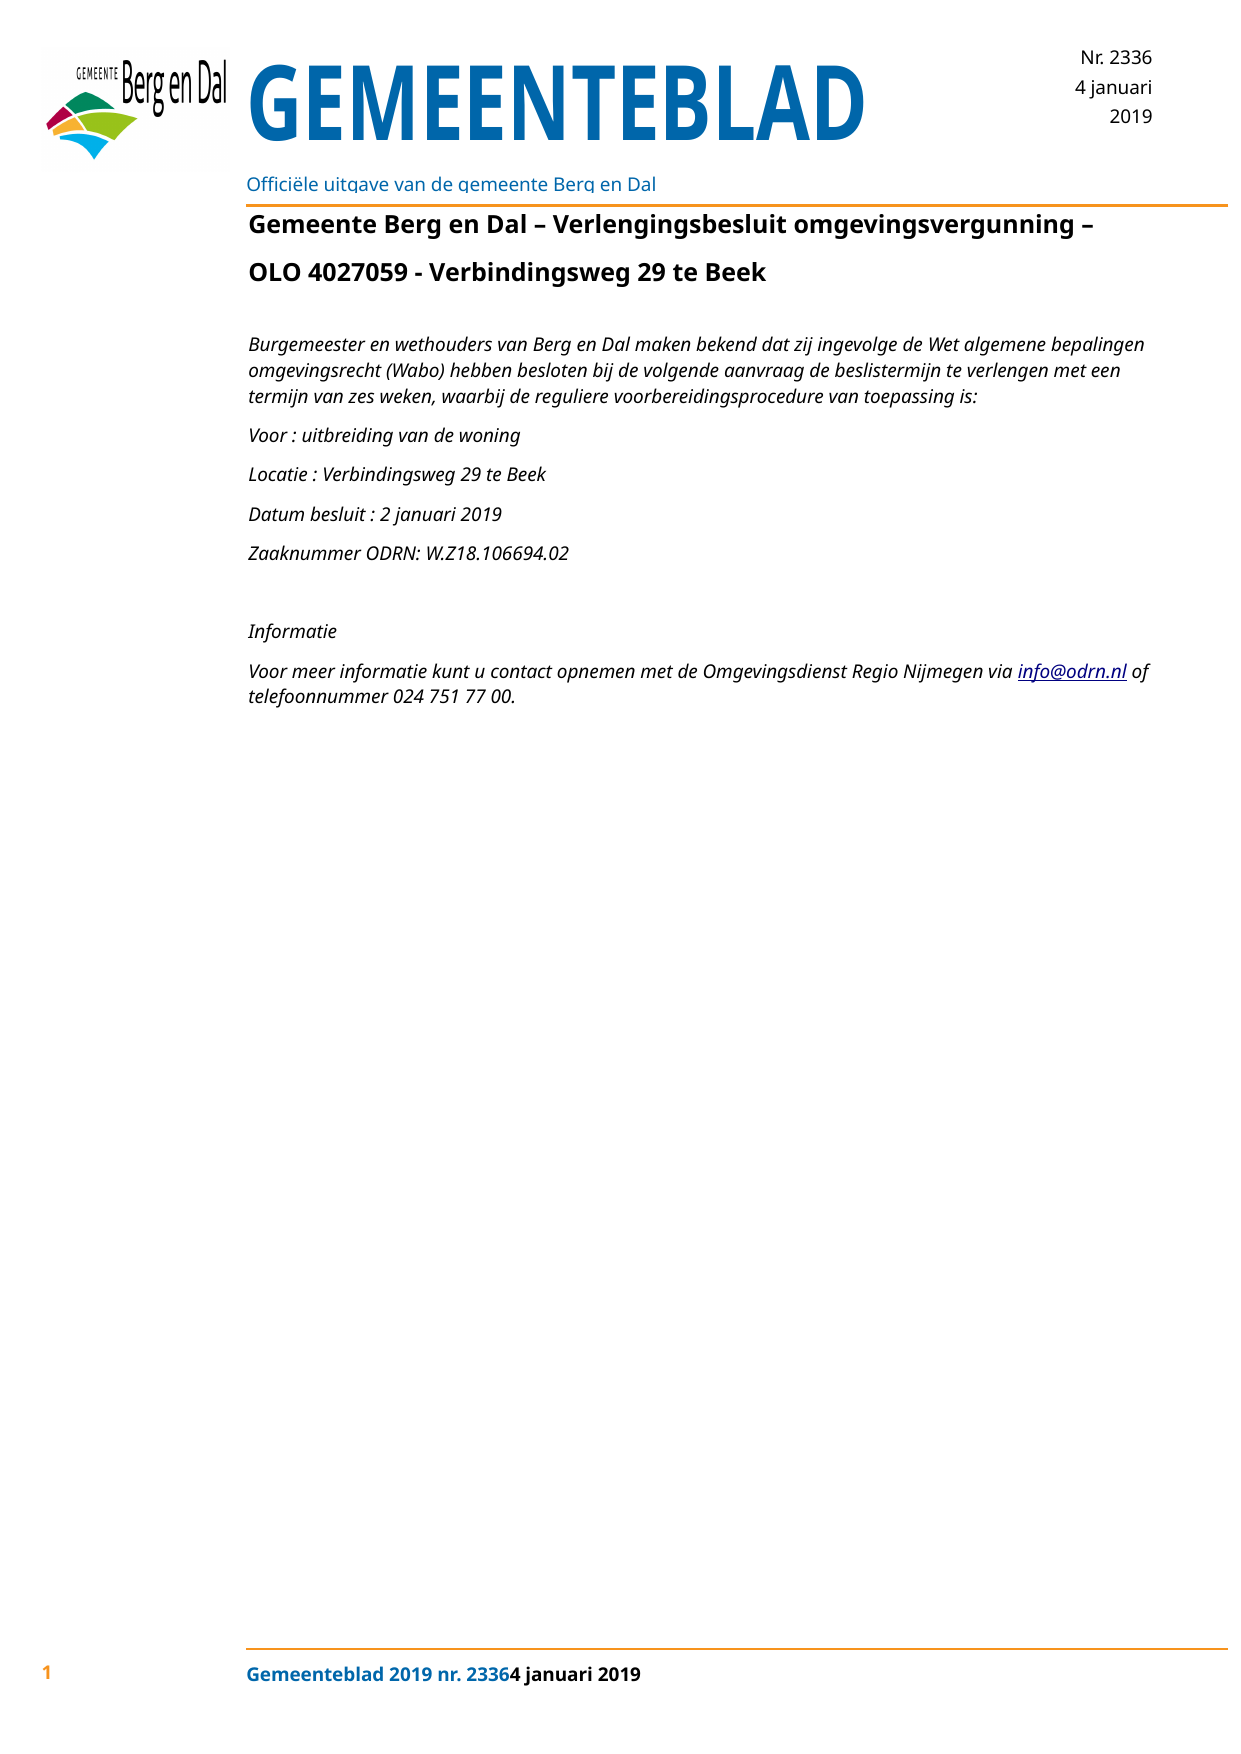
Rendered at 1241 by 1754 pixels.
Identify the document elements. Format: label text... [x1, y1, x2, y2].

text Voor meer informatie kunt u contact opnemen met de Omgevingsdienst Regio Nijmegen via info@odrn.nl of telefoonnummer 024 751 77 00. [248, 658, 1152, 709]
text Informatie [248, 618, 1152, 644]
text Burgemeester en wethouders van Berg en Dal maken bekend dat zij ingevolge de Wet algemene bepalingen omgevingsrecht (Wabo) hebben besloten bij de volgende aanvraag de beslistermijn te verlengen met een termijn van zes weken, waarbij de reguliere voorbereidingsprocedure van toepassing is: [248, 331, 1152, 409]
picture [41, 47, 231, 172]
text Datum besluit : 2 januari 2019 [248, 501, 1152, 526]
text Locatie : Verbindingsweg 29 te Beek [248, 461, 1152, 487]
text Gemeente Berg en Dal – Verlengingsbesluit omgevingsvergunning – OLO 4027059 - Verbindingsweg 29 te Beek [248, 207, 1152, 288]
text Zaaknummer ODRN: W.Z18.106694.02 [248, 540, 1152, 566]
text Voor : uitbreiding van de woning [248, 422, 1152, 448]
